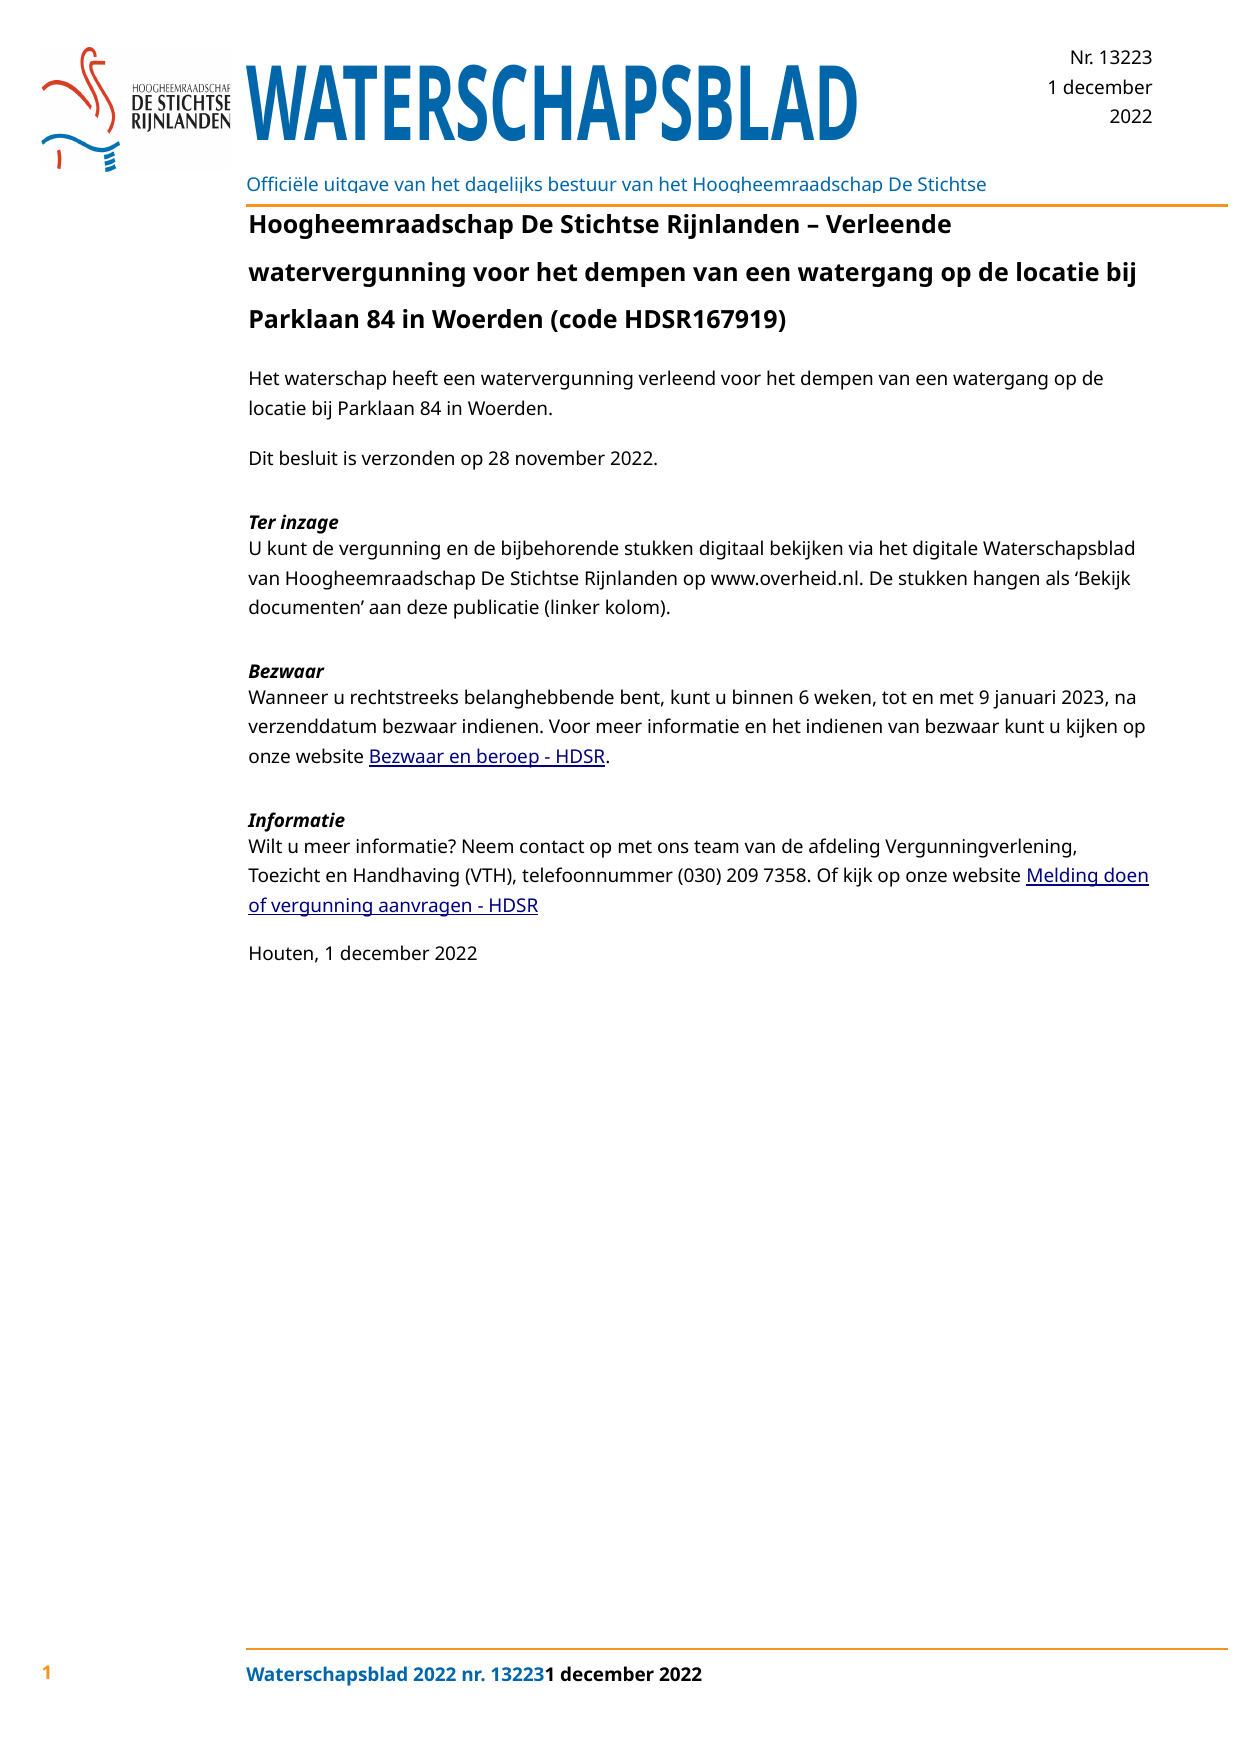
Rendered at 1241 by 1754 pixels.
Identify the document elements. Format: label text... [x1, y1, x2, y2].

text Hoogheemraadschap De Stichtse Rijnlanden – Verleende watervergunning voor het dempen van een watergang op de locatie bij Parklaan 84 in Woerden (code HDSR167919) [248, 207, 1152, 336]
text Bezwaar [248, 658, 1152, 684]
text Houten, 1 december 2022 [248, 940, 1152, 966]
text Informatie [248, 807, 1152, 833]
text U kunt de vergunning en de bijbehorende stukken digitaal bekijken via het digitale Waterschapsblad van Hoogheemraadschap De Stichtse Rijnlanden op www.overheid.nl. De stukken hangen als ‘Bekijk documenten’ aan deze publicatie (linker kolom). [248, 535, 1152, 620]
text Wilt u meer informatie? Neem contact op met ons team van de afdeling Vergunningverlening, Toezicht en Handhaving (VTH), telefoonnummer (030) 209 7358. Of kijk op onze website Melding doen of vergunning aanvragen - HDSR [248, 833, 1152, 918]
text Het waterschap heeft een watervergunning verleend voor het dempen van een watergang op de locatie bij Parklaan 84 in Woerden. [248, 366, 1152, 421]
picture [41, 47, 231, 172]
text Wanneer u rechtstreeks belanghebbende bent, kunt u binnen 6 weken, tot en met 9 januari 2023, na verzenddatum bezwaar indienen. Voor meer informatie en het indienen van bezwaar kunt u kijken op onze website Bezwaar en beroep - HDSR. [248, 684, 1152, 769]
text Dit besluit is verzonden op 28 november 2022. [248, 446, 1152, 471]
text Ter inzage [248, 509, 1152, 535]
